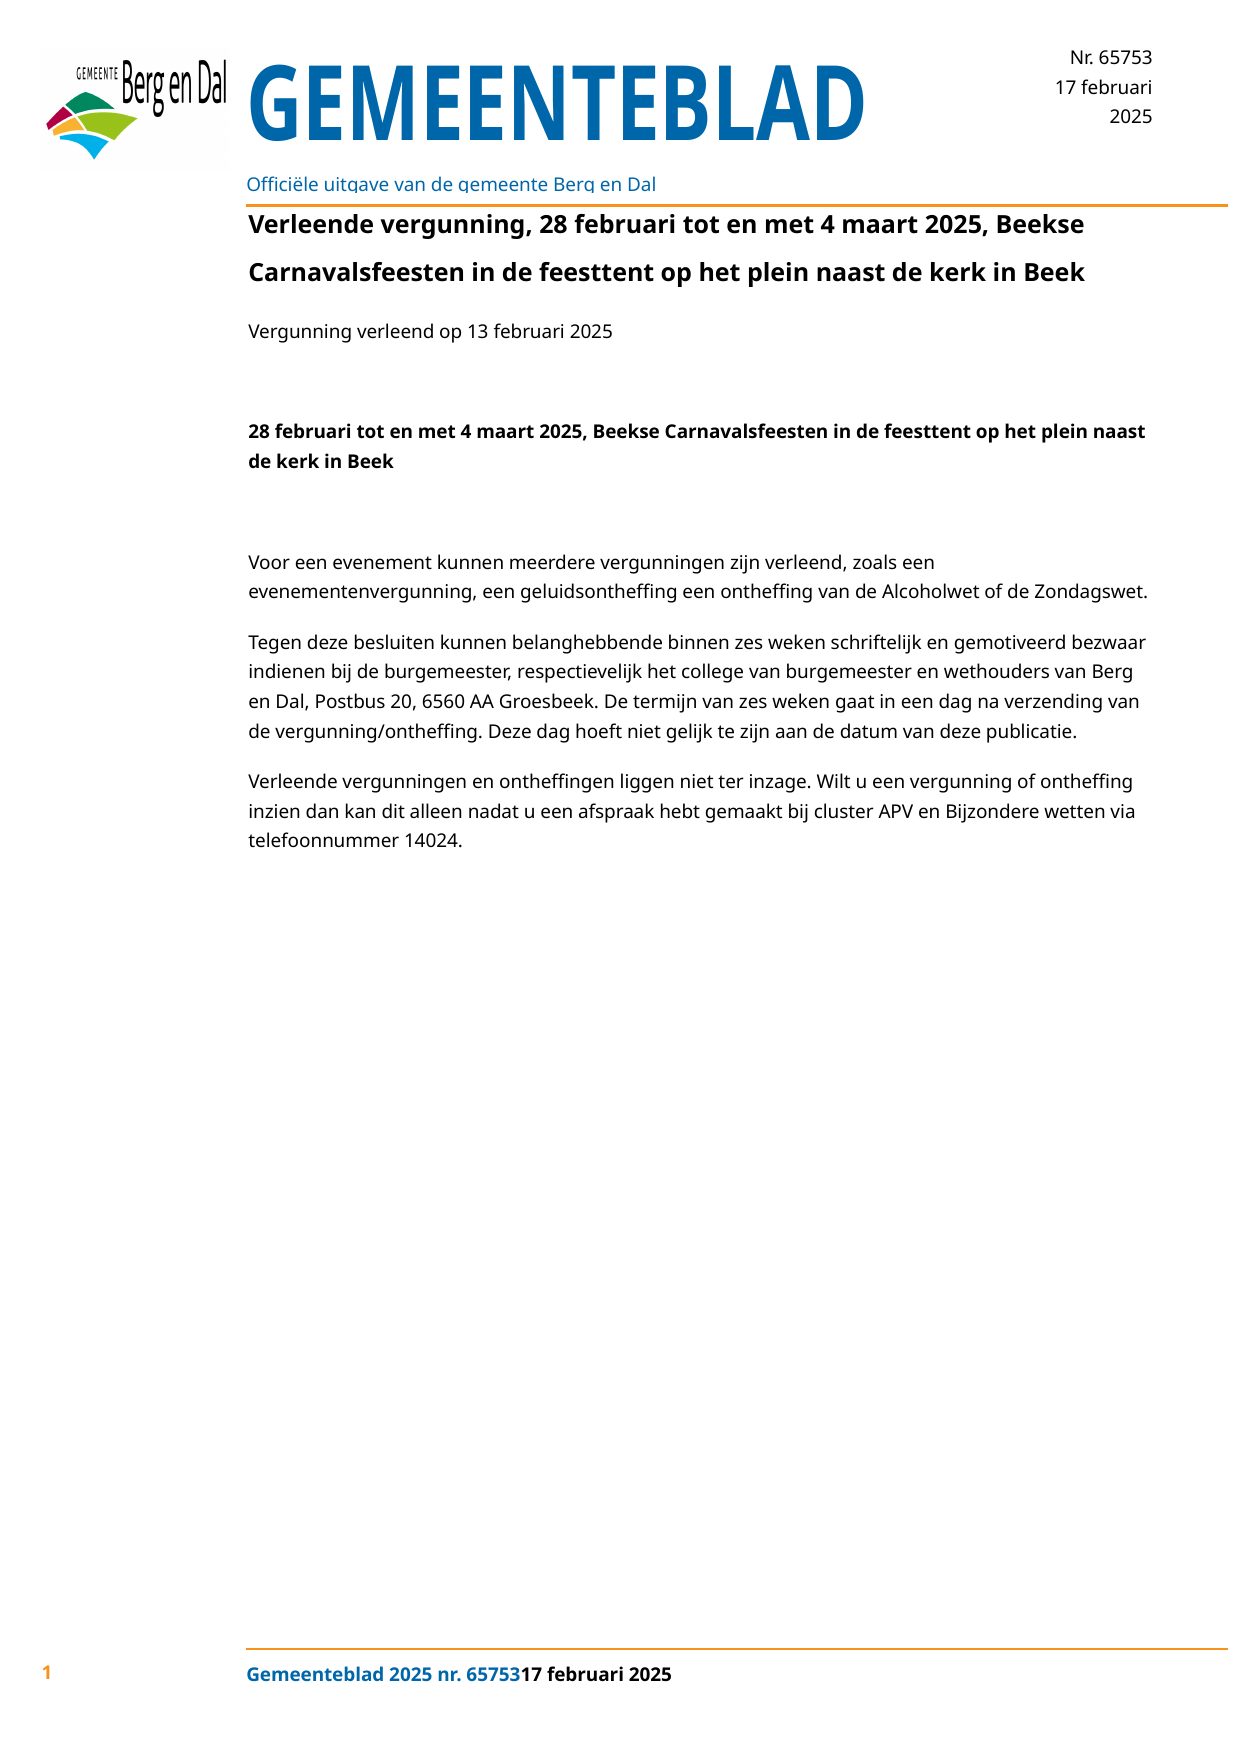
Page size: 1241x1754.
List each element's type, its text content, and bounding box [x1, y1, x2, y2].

text Verleende vergunningen en ontheffingen liggen niet ter inzage. Wilt u een vergunning of ontheffing inzien dan kan dit alleen nadat u een afspraak hebt gemaakt bij cluster APV en Bijzondere wetten via telefoonnummer 14024. [248, 768, 1152, 853]
text 28 februari tot en met 4 maart 2025, Beekse Carnavalsfeesten in de feesttent op het plein naast de kerk in Beek [248, 419, 1152, 474]
text Voor een evenement kunnen meerdere vergunningen zijn verleend, zoals een evenementenvergunning, een geluidsontheffing een ontheffing van de Alcoholwet of de Zondagswet. [248, 549, 1152, 604]
text Verleende vergunning, 28 februari tot en met 4 maart 2025, Beekse Carnavalsfeesten in de feesttent op het plein naast de kerk in Beek [248, 207, 1152, 288]
text Vergunning verleend op 13 februari 2025 [248, 318, 1152, 344]
picture [41, 47, 231, 172]
text Tegen deze besluiten kunnen belanghebbende binnen zes weken schriftelijk en gemotiveerd bezwaar indienen bij de burgemeester, respectievelijk het college van burgemeester en wethouders van Berg en Dal, Postbus 20, 6560 AA Groesbeek. De termijn van zes weken gaat in een dag na verzending van de vergunning/ontheffing. Deze dag hoeft niet gelijk te zijn aan de datum van deze publicatie. [248, 629, 1152, 744]
